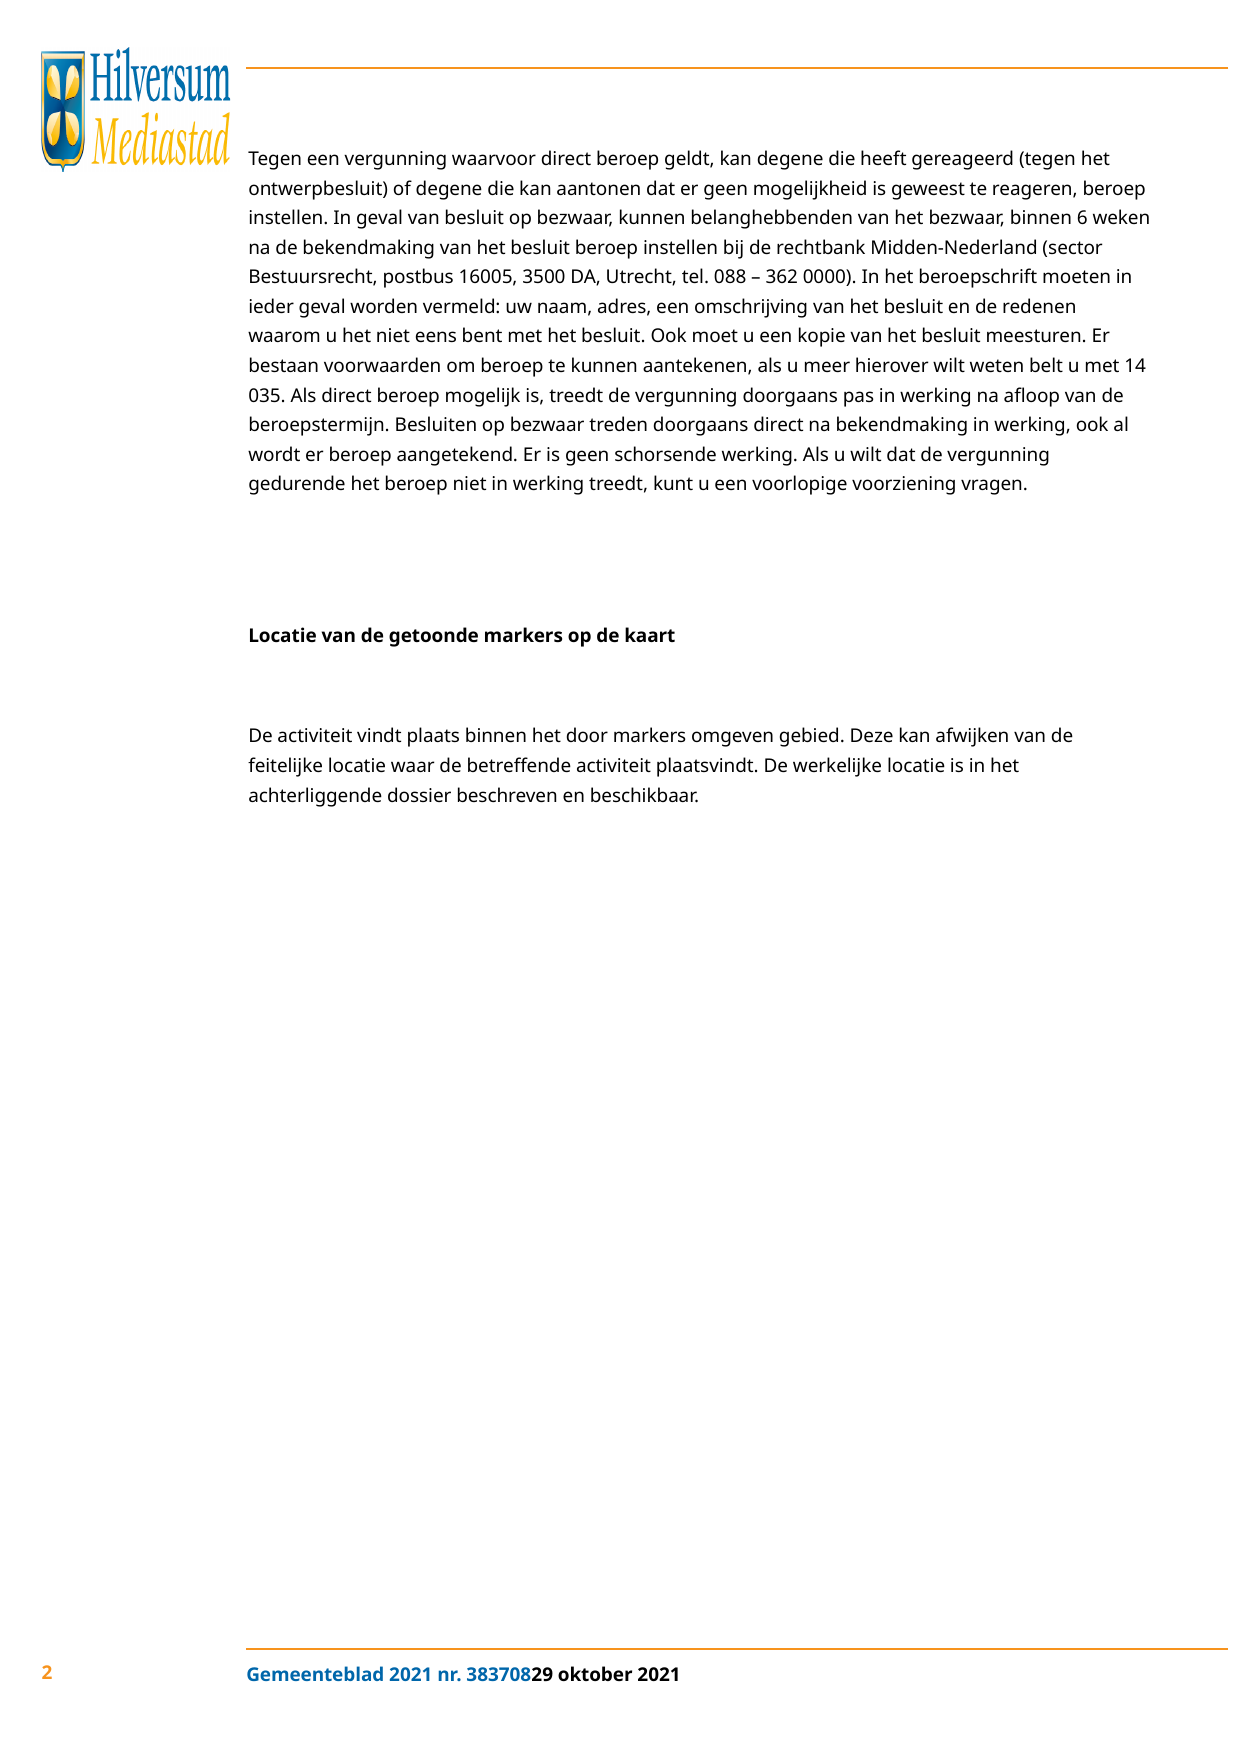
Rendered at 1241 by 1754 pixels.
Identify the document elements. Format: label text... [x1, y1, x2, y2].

picture [41, 47, 231, 172]
text Tegen een vergunning waarvoor direct beroep geldt, kan degene die heeft gereageerd (tegen het ontwerpbesluit) of degene die kan aantonen dat er geen mogelijkheid is geweest te reageren, beroep instellen. In geval van besluit op bezwaar, kunnen belanghebbenden van het bezwaar, binnen 6 weken na de bekendmaking van het besluit beroep instellen bij de rechtbank Midden-Nederland (sector Bestuursrecht, postbus 16005, 3500 DA, Utrecht, tel. 088 – 362 0000). In het beroepschrift moeten in ieder geval worden vermeld: uw naam, adres, een omschrijving van het besluit en de redenen waarom u het niet eens bent met het besluit. Ook moet u een kopie van het besluit meesturen. Er bestaan voorwaarden om beroep te kunnen aantekenen, als u meer hierover wilt weten belt u met 14 035. Als direct beroep mogelijk is, treedt de vergunning doorgaans pas in werking na afloop van de beroepstermijn. Besluiten op bezwaar treden doorgaans direct na bekendmaking in werking, ook al wordt er beroep aangetekend. Er is geen schorsende werking. Als u wilt dat de vergunning gedurende het beroep niet in werking treedt, kunt u een voorlopige voorziening vragen. [248, 145, 1152, 496]
text Locatie van de getoonde markers op de kaart [248, 622, 1152, 648]
text De activiteit vindt plaats binnen het door markers omgeven gebied. Deze kan afwijken van de feitelijke locatie waar de betreffende activiteit plaatsvindt. De werkelijke locatie is in het achterliggende dossier beschreven en beschikbaar. [248, 723, 1152, 808]
